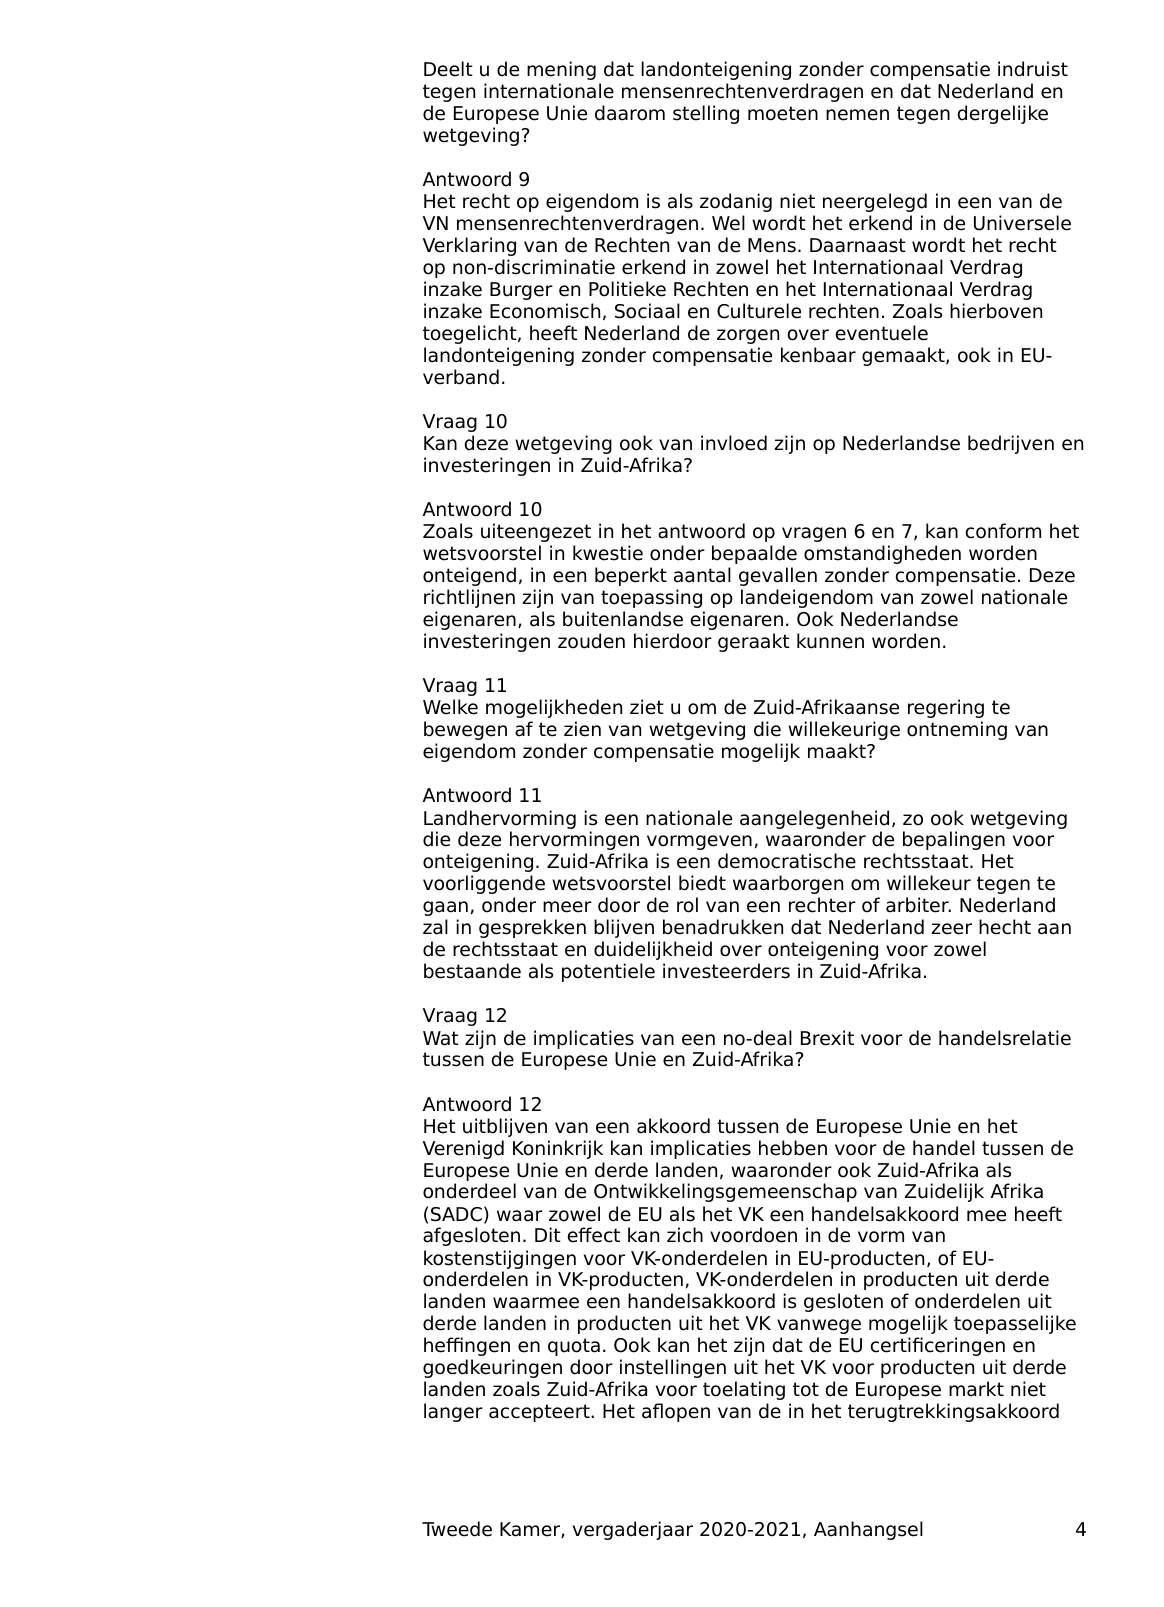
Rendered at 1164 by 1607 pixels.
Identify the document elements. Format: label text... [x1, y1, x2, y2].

text Het recht op eigendom is als zodanig niet neergelegd in een van de VN mensenrechtenverdragen. Wel wordt het erkend in de Universele Verklaring van de Rechten van de Mens. Daarnaast wordt het recht op non-discriminatie erkend in zowel het Internationaal Verdrag inzake Burger en Politieke Rechten en het Internationaal Verdrag inzake Economisch, Sociaal en Culturele rechten. Zoals hierboven toegelicht, heeft Nederland de zorgen over eventuele landonteigening zonder compensatie kenbaar gemaakt, ook in EU-verband. [422, 191, 1087, 389]
text Antwoord 9 [422, 169, 1087, 191]
text Deelt u de mening dat landonteigening zonder compensatie indruist tegen internationale mensenrechtenverdragen en dat Nederland en de Europese Unie daarom stelling moeten nemen tegen dergelijke wetgeving? [422, 59, 1087, 147]
text Kan deze wetgeving ook van invloed zijn op Nederlandse bedrijven en investeringen in Zuid-Afrika? [422, 433, 1087, 477]
text Welke mogelijkheden ziet u om de Zuid-Afrikaanse regering te bewegen af te zien van wetgeving die willekeurige ontneming van eigendom zonder compensatie mogelijk maakt? [422, 697, 1087, 763]
text Landhervorming is een nationale aangelegenheid, zo ook wetgeving die deze hervormingen vormgeven, waaronder de bepalingen voor onteigening. Zuid-Afrika is een democratische rechtsstaat. Het voorliggende wetsvoorstel biedt waarborgen om willekeur tegen te gaan, onder meer door de rol van een rechter of arbiter. Nederland zal in gesprekken blijven benadrukken dat Nederland zeer hecht aan de rechtsstaat en duidelijkheid over onteigening voor zowel bestaande als potentiele investeerders in Zuid-Afrika. [422, 807, 1087, 983]
text Zoals uiteengezet in het antwoord op vragen 6 en 7, kan conform het wetsvoorstel in kwestie onder bepaalde omstandigheden worden onteigend, in een beperkt aantal gevallen zonder compensatie. Deze richtlijnen zijn van toepassing op landeigendom van zowel nationale eigenaren, als buitenlandse eigenaren. Ook Nederlandse investeringen zouden hierdoor geraakt kunnen worden. [422, 521, 1087, 653]
text Wat zijn de implicaties van een no-deal Brexit voor de handelsrelatie tussen de Europese Unie en Zuid-Afrika? [422, 1027, 1087, 1071]
text Vraag 10 [422, 411, 1087, 433]
text Antwoord 10 [422, 499, 1087, 521]
text Het uitblijven van een akkoord tussen de Europese Unie en het Verenigd Koninkrijk kan implicaties hebben voor de handel tussen de Europese Unie en derde landen, waaronder ook Zuid-Afrika als onderdeel van de Ontwikkelingsgemeenschap van Zuidelijk Afrika (SADC) waar zowel de EU als het VK een handelsakkoord mee heeft afgesloten. Dit effect kan zich voordoen in de vorm van kostenstijgingen voor VK-onderdelen in EU-producten, of EU-onderdelen in VK-producten, VK-onderdelen in producten uit derde landen waarmee een handelsakkoord is gesloten of onderdelen uit derde landen in producten uit het VK vanwege mogelijk toepasselijke heffingen en quota. Ook kan het zijn dat de EU certificeringen en goedkeuringen door instellingen uit het VK voor producten uit derde landen zoals Zuid-Afrika voor toelating tot de Europese markt niet langer accepteert. Het aflopen van de in het terugtrekkingsakkoord [422, 1116, 1087, 1423]
text Antwoord 11 [422, 785, 1087, 807]
text Vraag 12 [422, 1005, 1087, 1027]
text Antwoord 12 [422, 1093, 1087, 1116]
text Vraag 11 [422, 675, 1087, 697]
